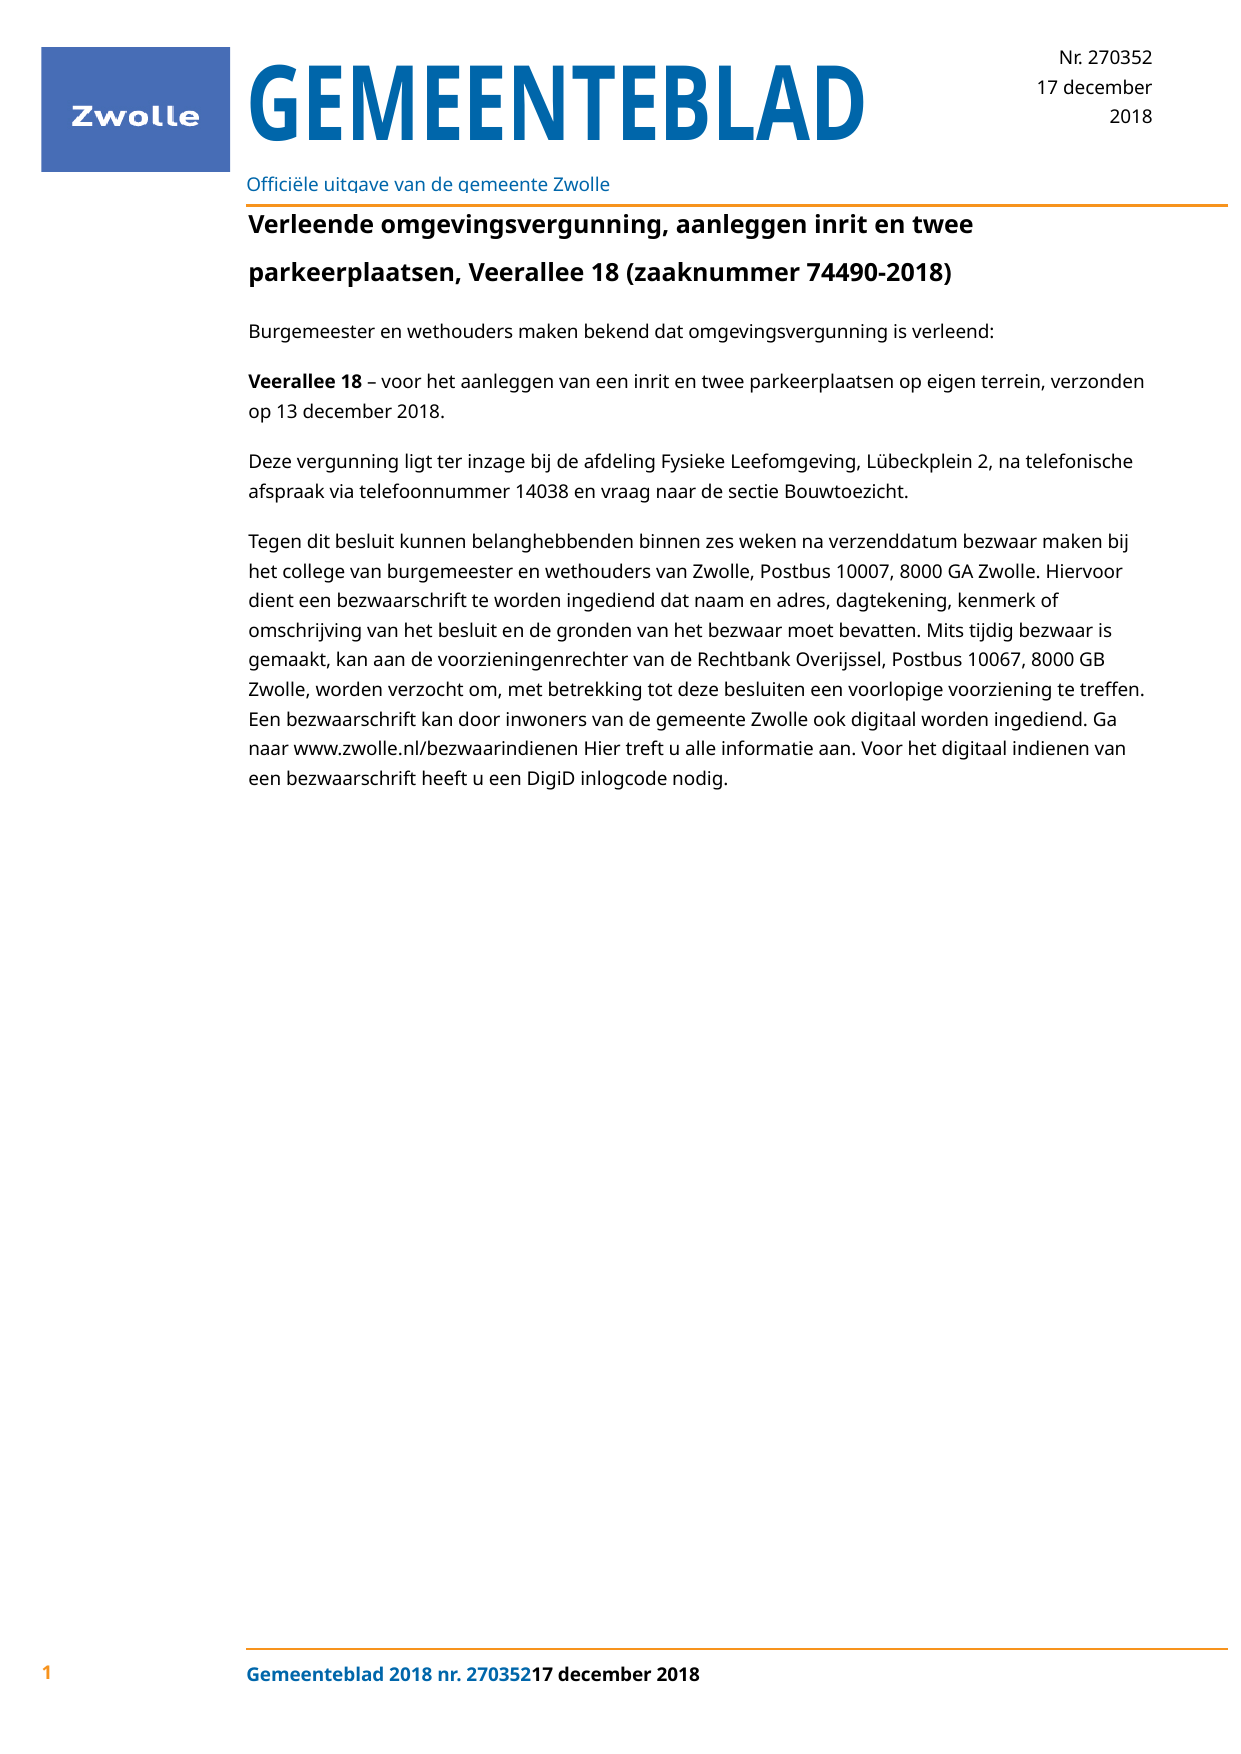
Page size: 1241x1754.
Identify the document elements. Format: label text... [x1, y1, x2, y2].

text Burgemeester en wethouders maken bekend dat omgevingsvergunning is verleend: [248, 318, 1152, 344]
text Tegen dit besluit kunnen belanghebbenden binnen zes weken na verzenddatum bezwaar maken bij het college van burgemeester en wethouders van Zwolle, Postbus 10007, 8000 GA Zwolle. Hiervoor dient een bezwaarschrift te worden ingediend dat naam en adres, dagtekening, kenmerk of omschrijving van het besluit en de gronden van het bezwaar moet bevatten. Mits tijdig bezwaar is gemaakt, kan aan de voorzieningenrechter van de Rechtbank Overijssel, Postbus 10067, 8000 GB Zwolle, worden verzocht om, met betrekking tot deze besluiten een voorlopige voorziening te treffen. Een bezwaarschrift kan door inwoners van de gemeente Zwolle ook digitaal worden ingediend. Ga naar www.zwolle.nl/bezwaarindienen Hier treft u alle informatie aan. Voor het digitaal indienen van een bezwaarschrift heeft u een DigiD inlogcode nodig. [248, 528, 1152, 791]
text Veerallee 18 – voor het aanleggen van een inrit en twee parkeerplaatsen op eigen terrein, verzonden op 13 december 2018. [248, 368, 1152, 424]
text Verleende omgevingsvergunning, aanleggen inrit en twee parkeerplaatsen, Veerallee 18 (zaaknummer 74490-2018) [248, 207, 1152, 288]
text Deze vergunning ligt ter inzage bij de afdeling Fysieke Leefomgeving, Lübeckplein 2, na telefonische afspraak via telefoonnummer 14038 en vraag naar de sectie Bouwtoezicht. [248, 448, 1152, 504]
picture [41, 47, 231, 172]
